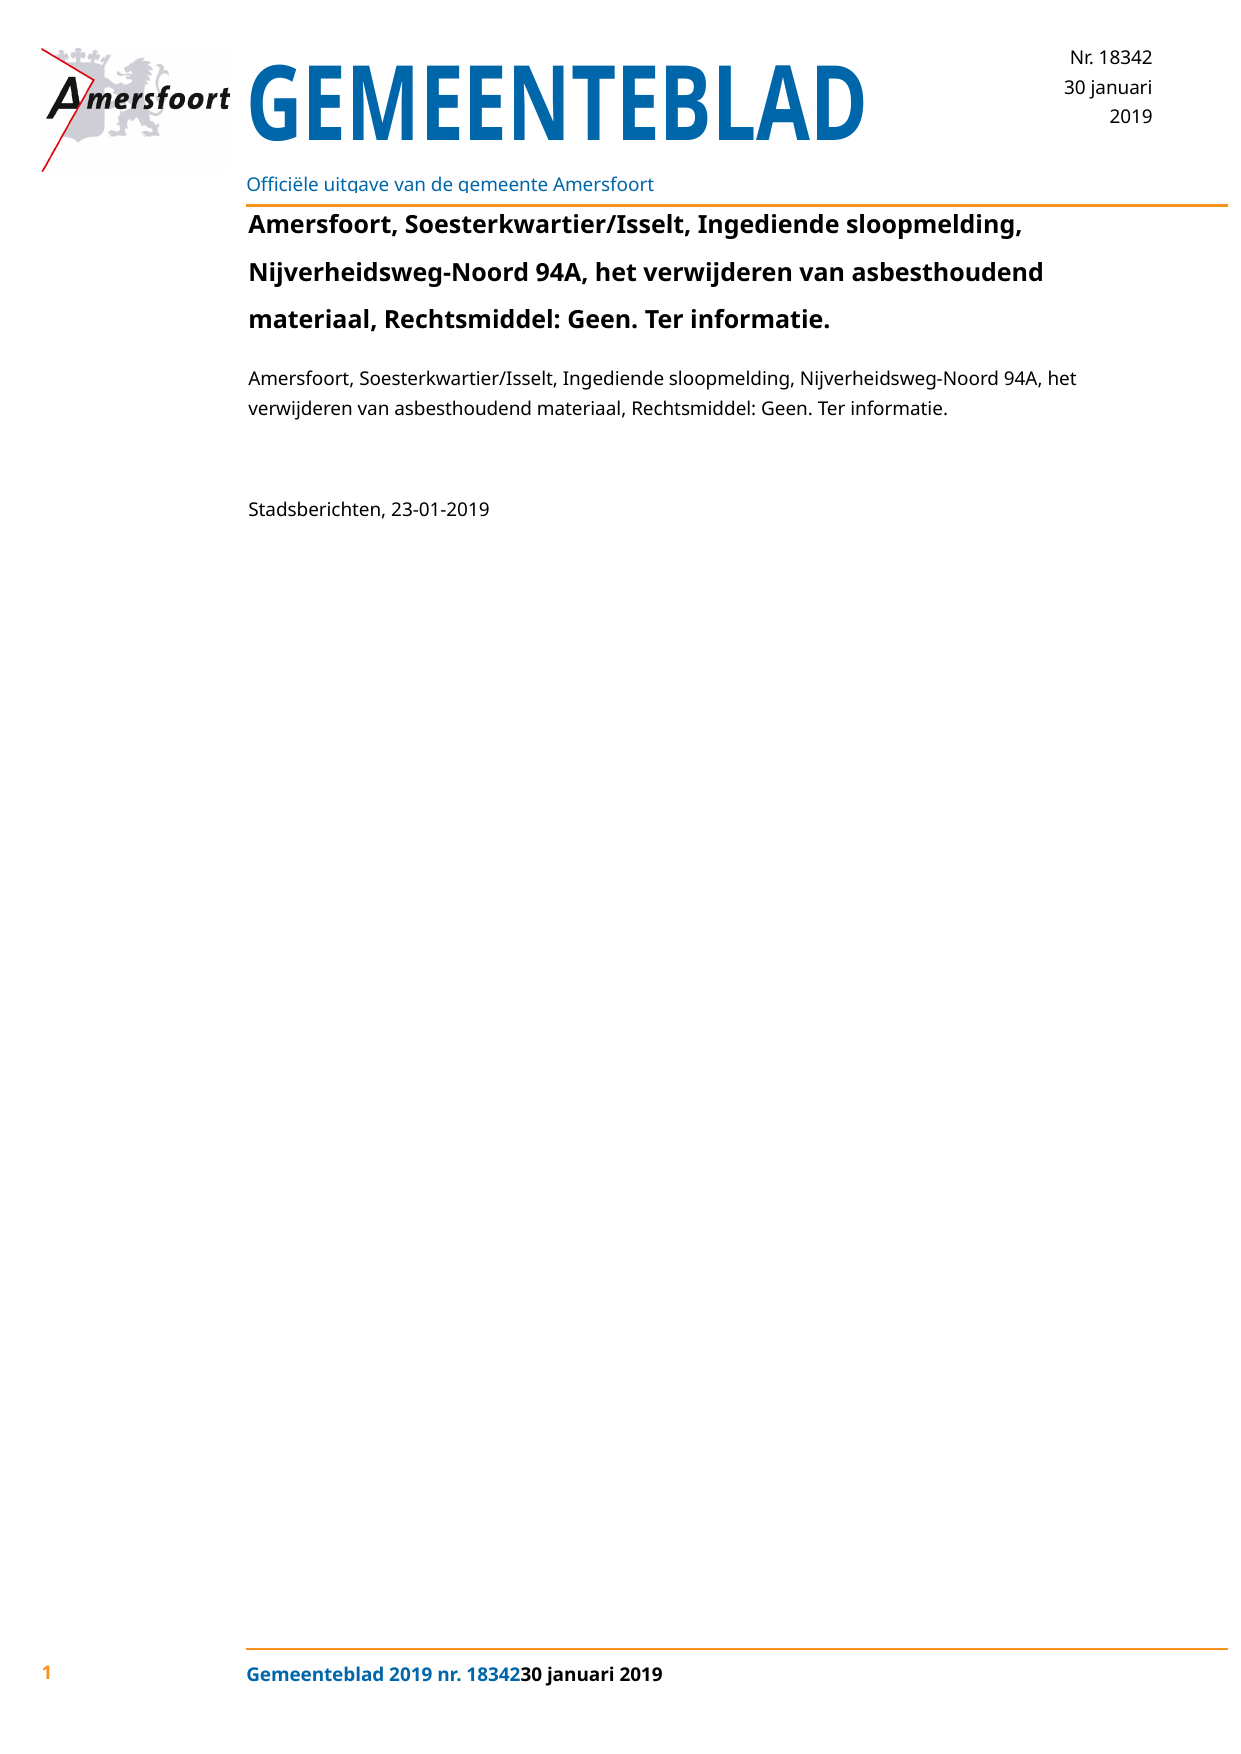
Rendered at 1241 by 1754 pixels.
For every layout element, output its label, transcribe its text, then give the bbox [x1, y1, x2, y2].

text Amersfoort, Soesterkwartier/Isselt, Ingediende sloopmelding, Nijverheidsweg-Noord 94A, het verwijderen van asbesthoudend materiaal, Rechtsmiddel: Geen. Ter informatie. [248, 207, 1152, 336]
text Amersfoort, Soesterkwartier/Isselt, Ingediende sloopmelding, Nijverheidsweg-Noord 94A, het verwijderen van asbesthoudend materiaal, Rechtsmiddel: Geen. Ter informatie. [248, 366, 1152, 421]
picture [41, 47, 231, 172]
text Stadsberichten, 23-01-2019 [248, 496, 1152, 522]
